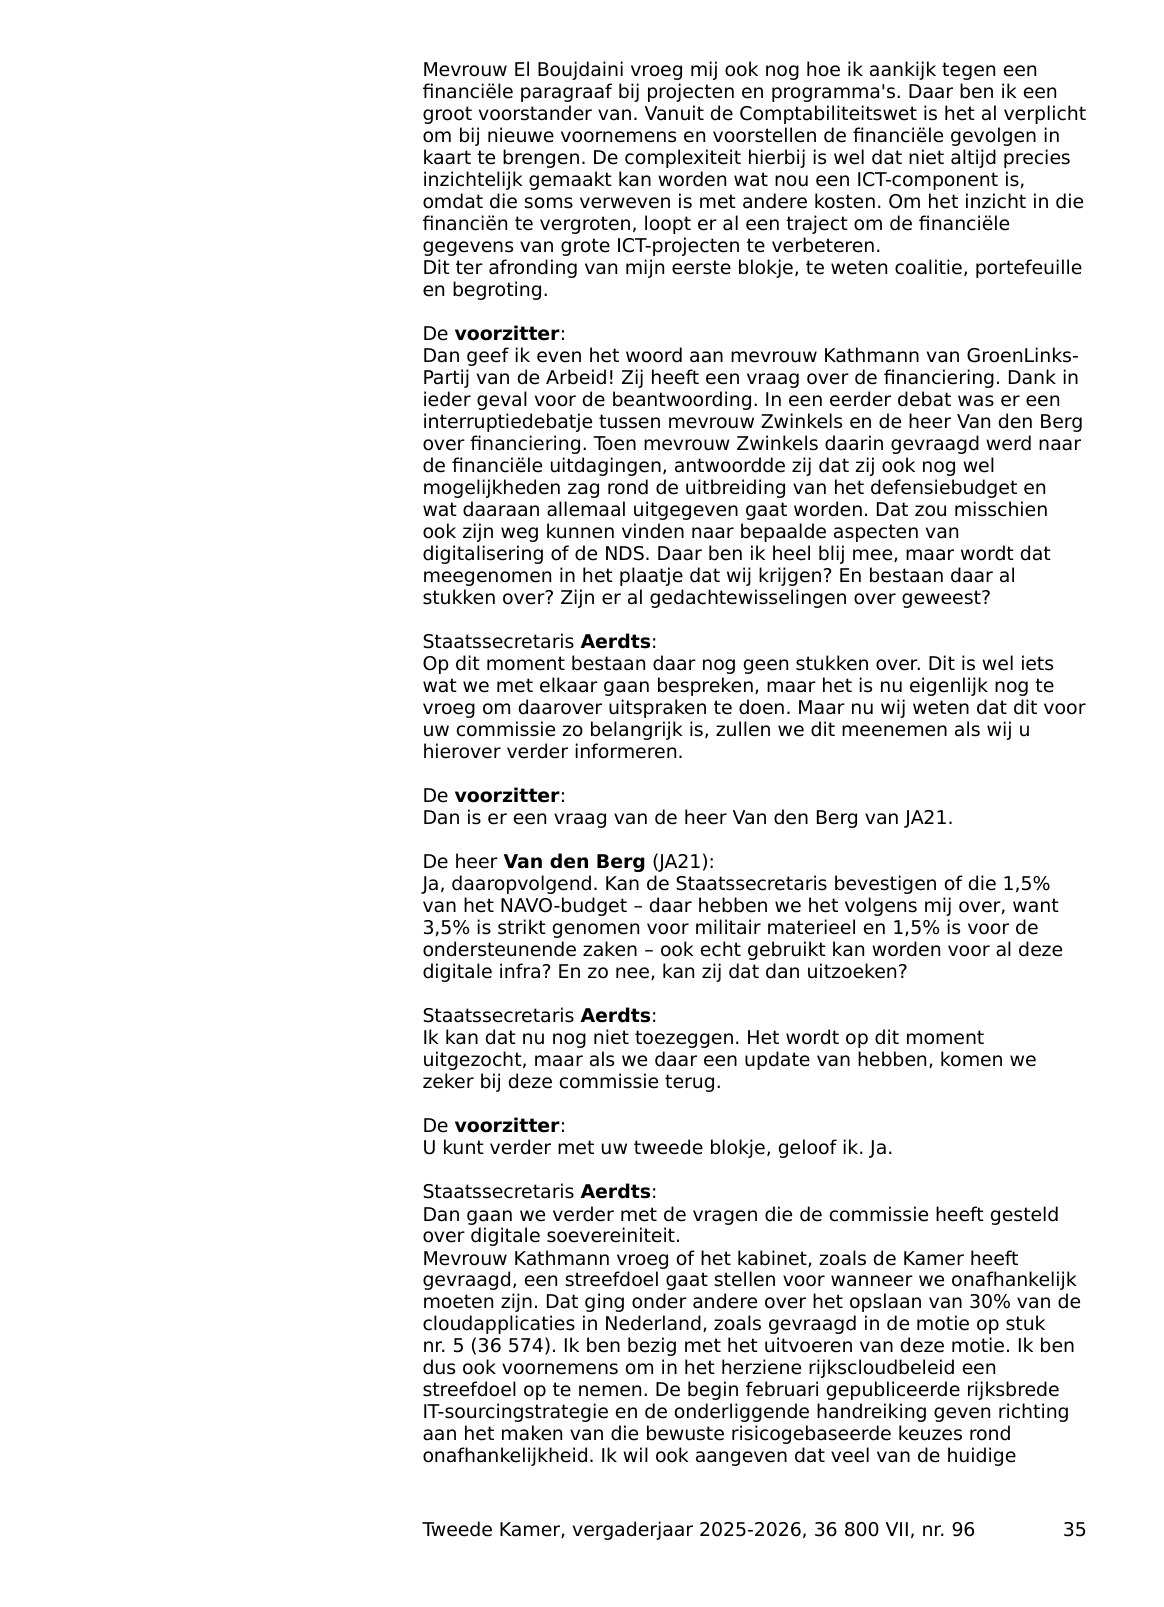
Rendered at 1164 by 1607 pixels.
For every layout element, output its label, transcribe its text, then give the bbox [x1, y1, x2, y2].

text De voorzitter: [422, 785, 1087, 807]
text Staatssecretaris Aerdts: [422, 1005, 1087, 1027]
text Ik kan dat nu nog niet toezeggen. Het wordt op dit moment uitgezocht, maar als we daar een update van hebben, komen we zeker bij deze commissie terug. [422, 1027, 1087, 1093]
text Mevrouw Kathmann vroeg of het kabinet, zoals de Kamer heeft gevraagd, een streefdoel gaat stellen voor wanneer we onafhankelijk moeten zijn. Dat ging onder andere over het opslaan van 30% van de cloudapplicaties in Nederland, zoals gevraagd in de motie op stuk nr. 5 (36 574). Ik ben bezig met het uitvoeren van deze motie. Ik ben dus ook voornemens om in het herziene rijkscloudbeleid een streefdoel op te nemen. De begin februari gepubliceerde rijksbrede IT-sourcingstrategie en de onderliggende handreiking geven richting aan het maken van die bewuste risicogebaseerde keuzes rond onafhankelijkheid. Ik wil ook aangeven dat veel van de huidige [422, 1247, 1087, 1467]
text De voorzitter: [422, 323, 1087, 345]
text Dit ter afronding van mijn eerste blokje, te weten coalitie, portefeuille en begroting. [422, 257, 1087, 301]
text Dan geef ik even het woord aan mevrouw Kathmann van GroenLinks-Partij van de Arbeid! Zij heeft een vraag over de financiering. Dank in ieder geval voor de beantwoording. In een eerder debat was er een interruptiedebatje tussen mevrouw Zwinkels en de heer Van den Berg over financiering. Toen mevrouw Zwinkels daarin gevraagd werd naar de financiële uitdagingen, antwoordde zij dat zij ook nog wel mogelijkheden zag rond de uitbreiding van het defensiebudget en wat daaraan allemaal uitgegeven gaat worden. Dat zou misschien ook zijn weg kunnen vinden naar bepaalde aspecten van digitalisering of de NDS. Daar ben ik heel blij mee, maar wordt dat meegenomen in het plaatje dat wij krijgen? En bestaan daar al stukken over? Zijn er al gedachtewisselingen over geweest? [422, 345, 1087, 609]
text Ja, daaropvolgend. Kan de Staatssecretaris bevestigen of die 1,5% van het NAVO-budget – daar hebben we het volgens mij over, want 3,5% is strikt genomen voor militair materieel en 1,5% is voor de ondersteunende zaken – ook echt gebruikt kan worden voor al deze digitale infra? En zo nee, kan zij dat dan uitzoeken? [422, 873, 1087, 983]
text Dan gaan we verder met de vragen die de commissie heeft gesteld over digitale soevereiniteit. [422, 1203, 1087, 1247]
text Dan is er een vraag van de heer Van den Berg van JA21. [422, 807, 1087, 829]
text Op dit moment bestaan daar nog geen stukken over. Dit is wel iets wat we met elkaar gaan bespreken, maar het is nu eigenlijk nog te vroeg om daarover uitspraken te doen. Maar nu wij weten dat dit voor uw commissie zo belangrijk is, zullen we dit meenemen als wij u hierover verder informeren. [422, 653, 1087, 763]
text De voorzitter: [422, 1115, 1087, 1137]
text Staatssecretaris Aerdts: [422, 631, 1087, 653]
text U kunt verder met uw tweede blokje, geloof ik. Ja. [422, 1137, 1087, 1159]
text De heer Van den Berg (JA21): [422, 851, 1087, 873]
text Mevrouw El Boujdaini vroeg mij ook nog hoe ik aankijk tegen een financiële paragraaf bij projecten en programma's. Daar ben ik een groot voorstander van. Vanuit de Comptabiliteitswet is het al verplicht om bij nieuwe voornemens en voorstellen de financiële gevolgen in kaart te brengen. De complexiteit hierbij is wel dat niet altijd precies inzichtelijk gemaakt kan worden wat nou een ICT-component is, omdat die soms verweven is met andere kosten. Om het inzicht in die financiën te vergroten, loopt er al een traject om de financiële gegevens van grote ICT-projecten te verbeteren. [422, 59, 1087, 257]
text Staatssecretaris Aerdts: [422, 1181, 1087, 1203]
